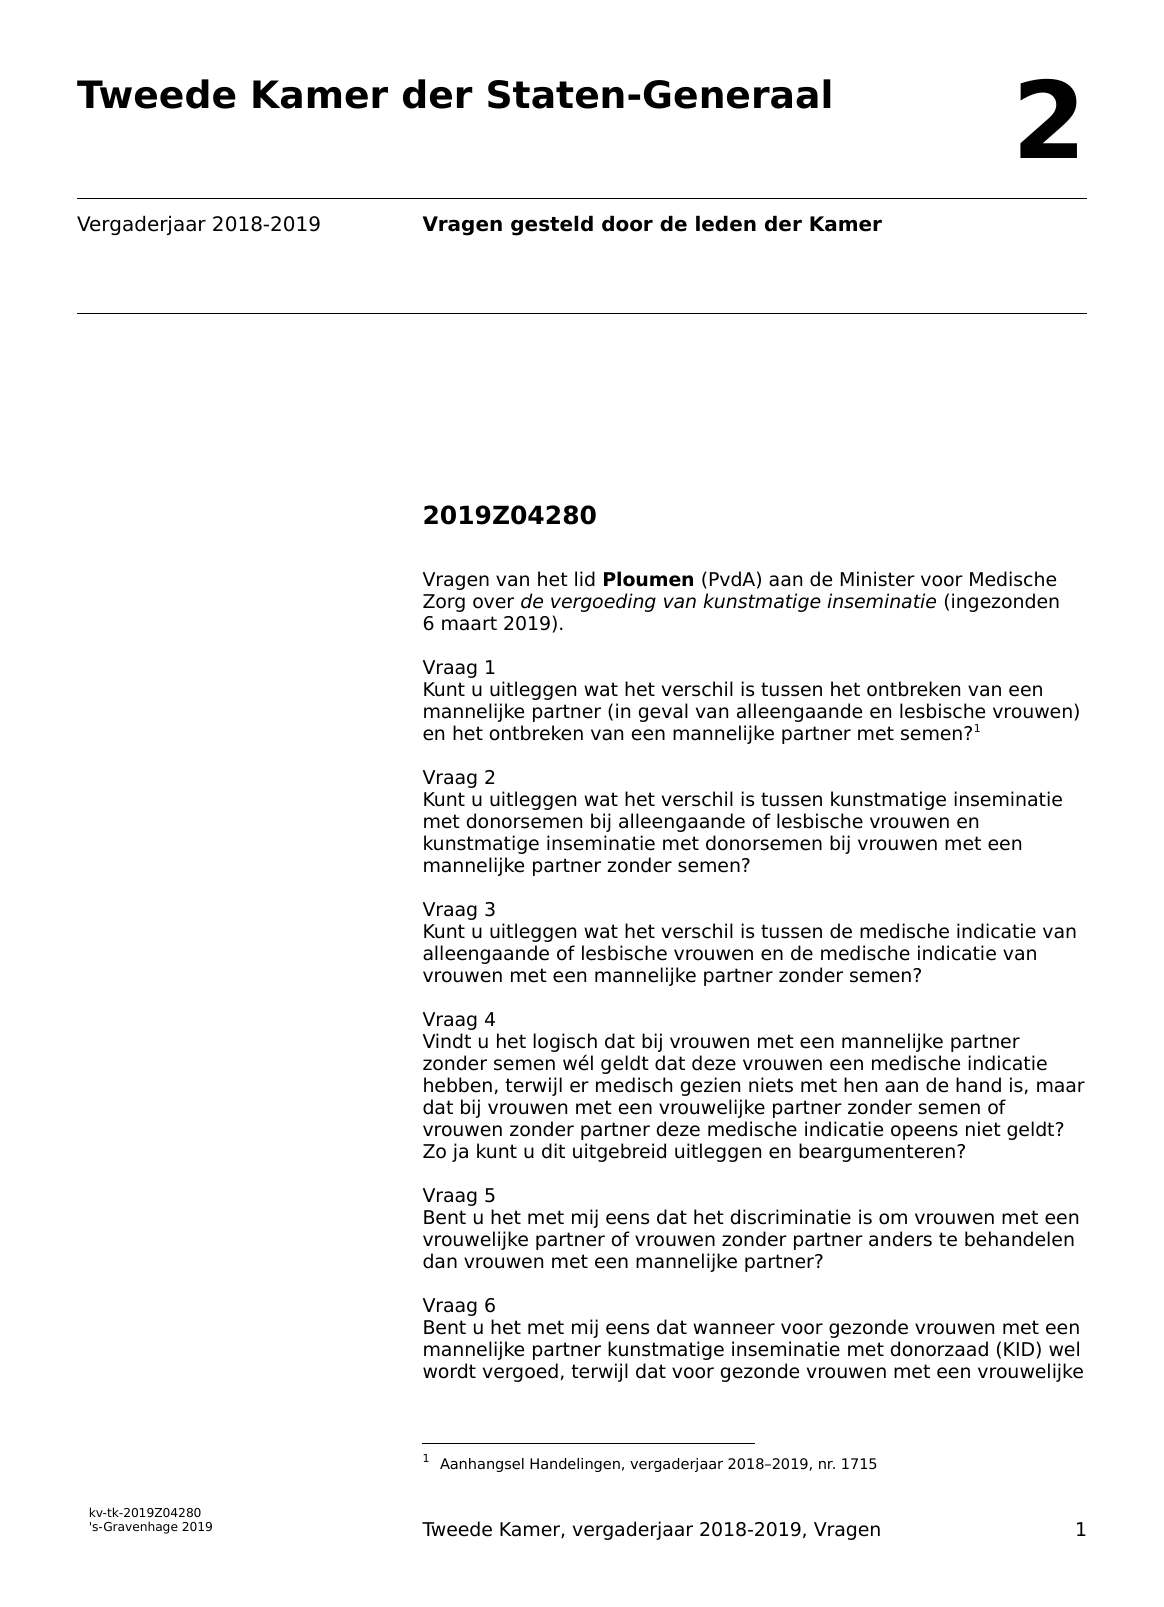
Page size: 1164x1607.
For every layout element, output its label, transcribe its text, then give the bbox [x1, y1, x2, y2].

text Bent u het met mij eens dat het discriminatie is om vrouwen met een vrouwelijke partner of vrouwen zonder partner anders te behandelen dan vrouwen met een mannelijke partner? [422, 1207, 1087, 1273]
text Vraag 1 [422, 657, 1087, 679]
text Vraag 4 [422, 1009, 1087, 1031]
text Vragen van het lid Ploumen (PvdA) aan de Minister voor Medische Zorg over de vergoeding van kunstmatige inseminatie (ingezonden 6 maart 2019). [422, 569, 1087, 635]
text Kunt u uitleggen wat het verschil is tussen het ontbreken van een mannelijke partner (in geval van alleengaande en lesbische vrouwen) en het ontbreken van een mannelijke partner met semen? [422, 679, 1087, 745]
table_cell Vragen gesteld door de leden der Kamer [422, 199, 1087, 313]
text Vraag 2 [422, 767, 1087, 789]
text Vraag 5 [422, 1185, 1087, 1207]
text 's-Gravenhage 2019 [88, 1520, 323, 1534]
text Vindt u het logisch dat bij vrouwen met een mannelijke partner zonder semen wél geldt dat deze vrouwen een medische indicatie hebben, terwijl er medisch gezien niets met hen aan de hand is, maar dat bij vrouwen met een vrouwelijke partner zonder semen of vrouwen zonder partner deze medische indicatie opeens niet geldt? Zo ja kunt u dit uitgebreid uitleggen en beargumenteren? [422, 1031, 1087, 1163]
text Aanhangsel Handelingen, vergaderjaar 2018–2019, nr. 1715 [422, 1452, 1087, 1474]
table_cell Vergaderjaar 2018-2019 [77, 199, 422, 313]
text Bent u het met mij eens dat wanneer voor gezonde vrouwen met een mannelijke partner kunstmatige inseminatie met donorzaad (KID) wel wordt vergoed, terwijl dat voor gezonde vrouwen met een vrouwelijke [422, 1317, 1087, 1383]
text kv-tk-2019Z04280 [88, 1506, 323, 1520]
table_header 2 [886, 59, 1087, 198]
text Kunt u uitleggen wat het verschil is tussen de medische indicatie van alleengaande of lesbische vrouwen en de medische indicatie van vrouwen met een mannelijke partner zonder semen? [422, 921, 1087, 987]
text Vraag 6 [422, 1295, 1087, 1317]
table_header Tweede Kamer der Staten-Generaal [77, 59, 886, 198]
text 2019Z04280 [422, 501, 1087, 531]
text Kunt u uitleggen wat het verschil is tussen kunstmatige inseminatie met donorsemen bij alleengaande of lesbische vrouwen en kunstmatige inseminatie met donorsemen bij vrouwen met een mannelijke partner zonder semen? [422, 789, 1087, 877]
text Vraag 3 [422, 899, 1087, 921]
